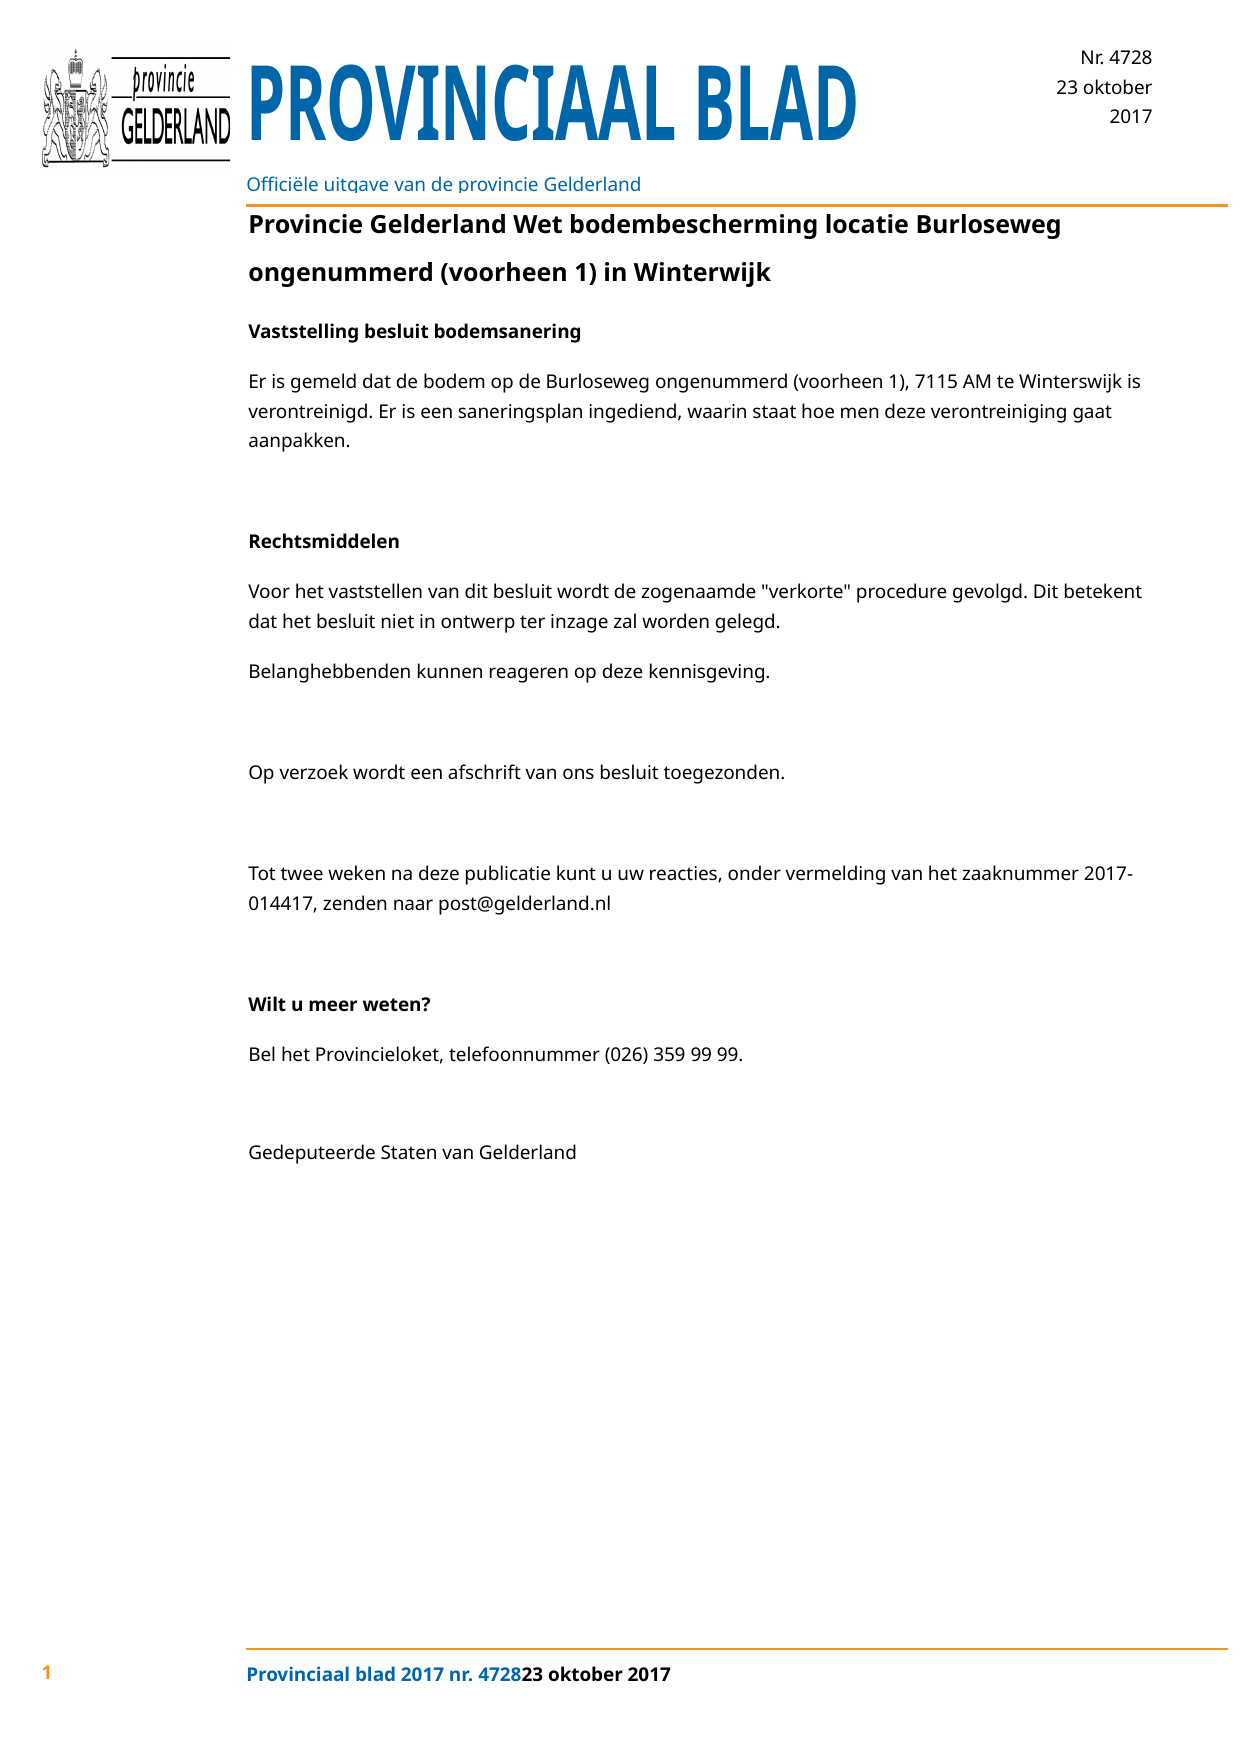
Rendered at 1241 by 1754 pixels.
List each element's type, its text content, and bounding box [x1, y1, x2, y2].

text Wilt u meer weten? [248, 991, 1152, 1017]
text Rechtsmiddelen [248, 528, 1152, 554]
text Gedeputeerde Staten van Gelderland [248, 1139, 1152, 1165]
text Op verzoek wordt een afschrift van ons besluit toegezonden. [248, 759, 1152, 785]
text Provincie Gelderland Wet bodembescherming locatie Burloseweg ongenummerd (voorheen 1) in Winterwijk [248, 207, 1152, 288]
text Bel het Provincieloket, telefoonnummer (026) 359 99 99. [248, 1041, 1152, 1067]
text Er is gemeld dat de bodem op de Burloseweg ongenummerd (voorheen 1), 7115 AM te Winterswijk is verontreinigd. Er is een saneringsplan ingediend, waarin staat hoe men deze verontreiniging gaat aanpakken. [248, 368, 1152, 453]
text Voor het vaststellen van dit besluit wordt de zogenaamde "verkorte" procedure gevolgd. Dit betekent dat het besluit niet in ontwerp ter inzage zal worden gelegd. [248, 579, 1152, 634]
text Belanghebbenden kunnen reageren op deze kennisgeving. [248, 659, 1152, 684]
picture [41, 47, 231, 172]
text Vaststelling besluit bodemsanering [248, 318, 1152, 344]
text Tot twee weken na deze publicatie kunt u uw reacties, onder vermelding van het zaaknummer 2017-014417, zenden naar post@gelderland.nl [248, 860, 1152, 916]
